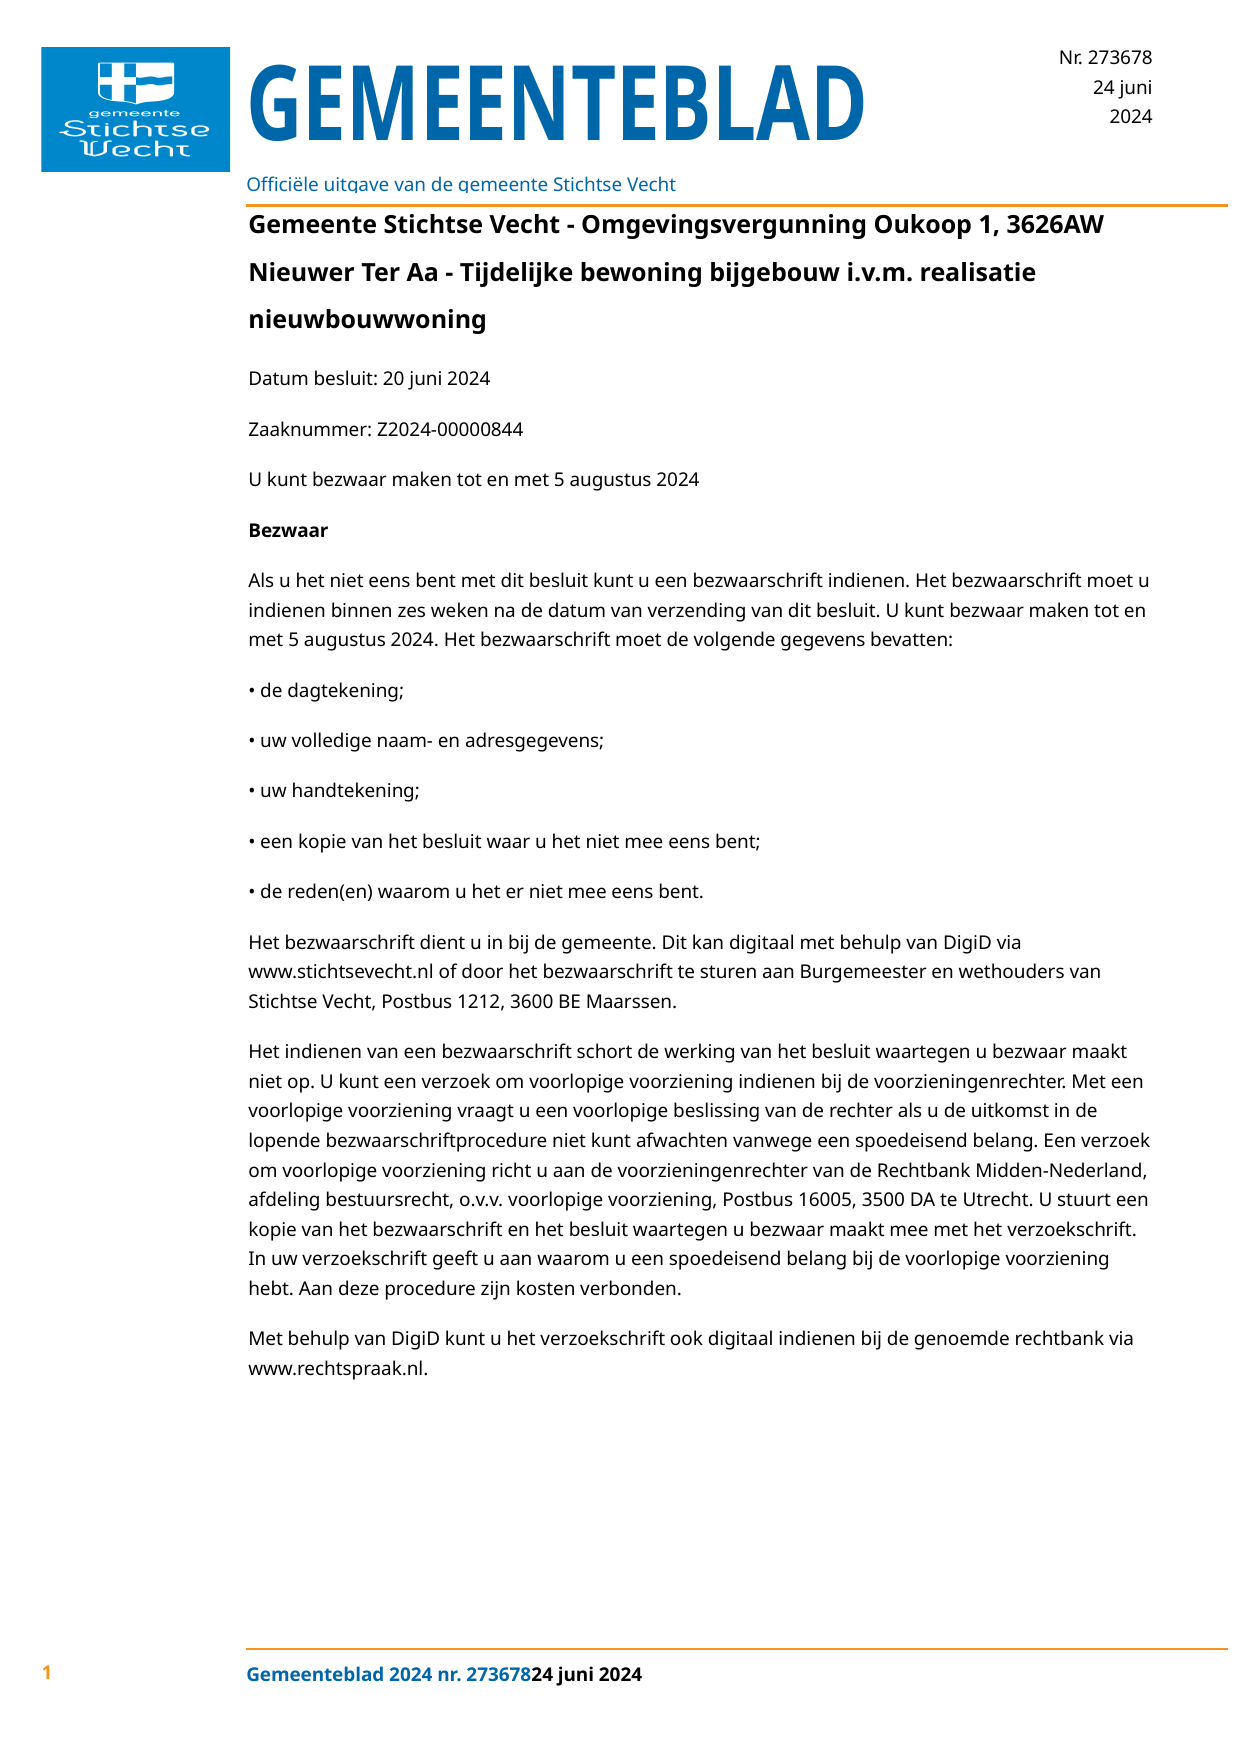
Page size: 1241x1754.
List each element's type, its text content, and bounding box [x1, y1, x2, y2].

picture [99, 63, 135, 101]
text Bezwaar [248, 517, 1152, 542]
text U kunt bezwaar maken tot en met 5 augustus 2024 [248, 466, 1152, 492]
text Datum besluit: 20 juni 2024 [248, 366, 1152, 391]
text • de dagtekening; [248, 677, 1152, 702]
picture [137, 63, 174, 103]
text Het indienen van een bezwaarschrift schort de werking van het besluit waartegen u bezwaar maakt niet op. U kunt een verzoek om voorlopige voorziening indienen bij de voorzieningenrechter. Met een voorlopige voorziening vraagt u een voorlopige beslissing van de rechter als u de uitkomst in de lopende bezwaarschriftprocedure niet kunt afwachten vanwege een spoedeisend belang. Een verzoek om voorlopige voorziening richt u aan de voorzieningenrechter van de Rechtbank Midden-Nederland, afdeling bestuursrecht, o.v.v. voorlopige voorziening, Postbus 16005, 3500 DA te Utrecht. U stuurt een kopie van het bezwaarschrift en het besluit waartegen u bezwaar maakt mee met het verzoekschrift. In uw verzoekschrift geeft u aan waarom u een spoedeisend belang bij de voorlopige voorziening hebt. Aan deze procedure zijn kosten verbonden. [248, 1038, 1152, 1301]
text Het bezwaarschrift dient u in bij de gemeente. Dit kan digitaal met behulp van DigiD via www.stichtsevecht.nl of door het bezwaarschrift te sturen aan Burgemeester en wethouders van Stichtse Vecht, Postbus 1212, 3600 BE Maarssen. [248, 929, 1152, 1014]
text Met behulp van DigiD kunt u het verzoekschrift ook digitaal indienen bij de genoemde rechtbank via www.rechtspraak.nl. [248, 1326, 1152, 1381]
text Als u het niet eens bent met dit besluit kunt u een bezwaarschrift indienen. Het bezwaarschrift moet u indienen binnen zes weken na de datum van verzending van dit besluit. U kunt bezwaar maken tot en met 5 augustus 2024. Het bezwaarschrift moet de volgende gegevens bevatten: [248, 567, 1152, 652]
text • uw volledige naam- en adresgegevens; [248, 727, 1152, 753]
text Zaaknummer: Z2024-00000844 [248, 416, 1152, 442]
text • de reden(en) waarom u het er niet mee eens bent. [248, 878, 1152, 904]
text Gemeente Stichtse Vecht - Omgevingsvergunning Oukoop 1, 3626AW Nieuwer Ter Aa - Tijdelijke bewoning bijgebouw i.v.m. realisatie nieuwbouwwoning [248, 207, 1152, 336]
text • uw handtekening; [248, 778, 1152, 803]
text • een kopie van het besluit waar u het niet mee eens bent; [248, 828, 1152, 854]
